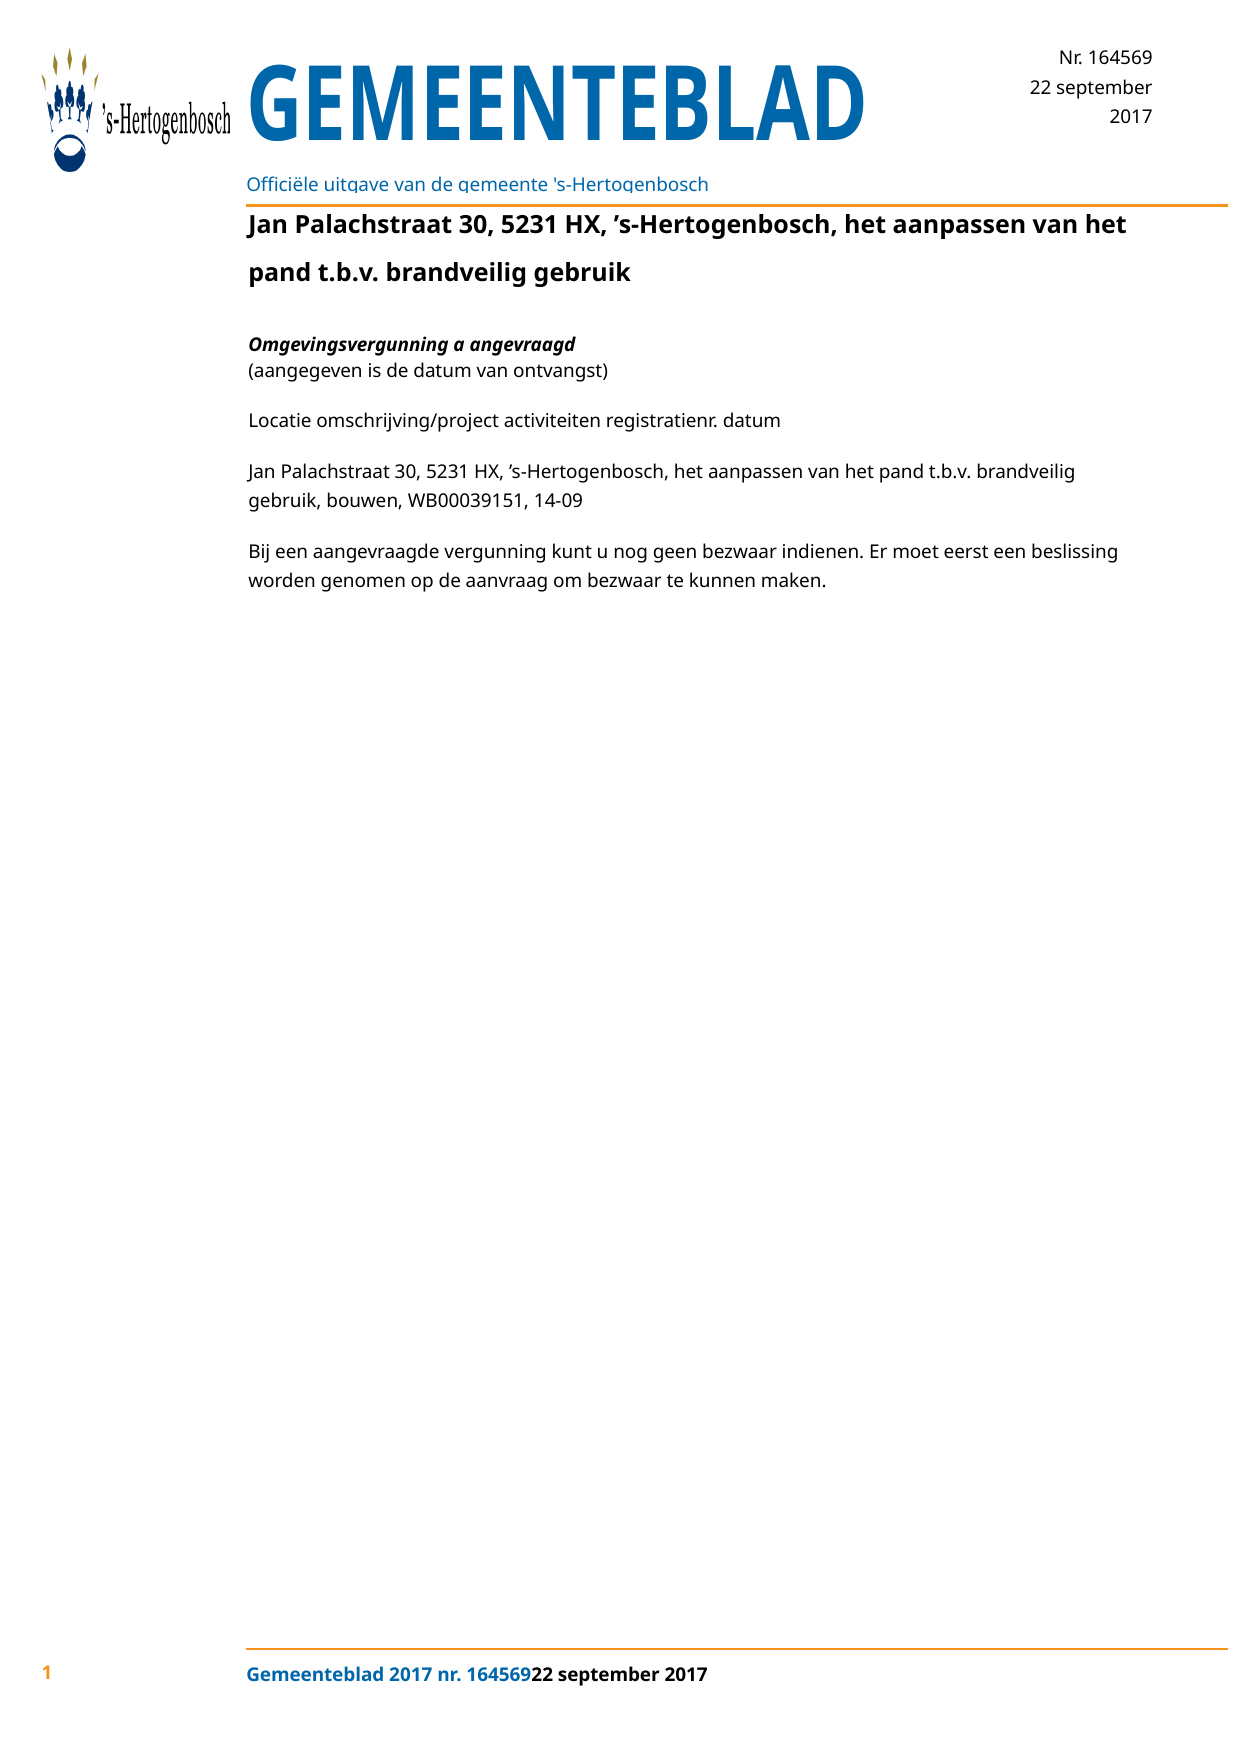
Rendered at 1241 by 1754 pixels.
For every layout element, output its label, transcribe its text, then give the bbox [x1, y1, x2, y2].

text Locatie omschrijving/project activiteiten registratienr. datum [248, 408, 1152, 433]
text Jan Palachstraat 30, 5231 HX, ’s-Hertogenbosch, het aanpassen van het pand t.b.v. brandveilig gebruik [248, 207, 1152, 288]
text (aangegeven is de datum van ontvangst) [248, 357, 1152, 383]
text Bij een aangevraagde vergunning kunt u nog geen bezwaar indienen. Er moet eerst een beslissing worden genomen op de aanvraag om bezwaar te kunnen maken. [248, 538, 1152, 593]
text Jan Palachstraat 30, 5231 HX, ’s-Hertogenbosch, het aanpassen van het pand t.b.v. brandveilig gebruik, bouwen, WB00039151, 14-09 [248, 458, 1152, 513]
picture [41, 47, 231, 172]
text Omgevingsvergunning a angevraagd [248, 331, 1152, 357]
